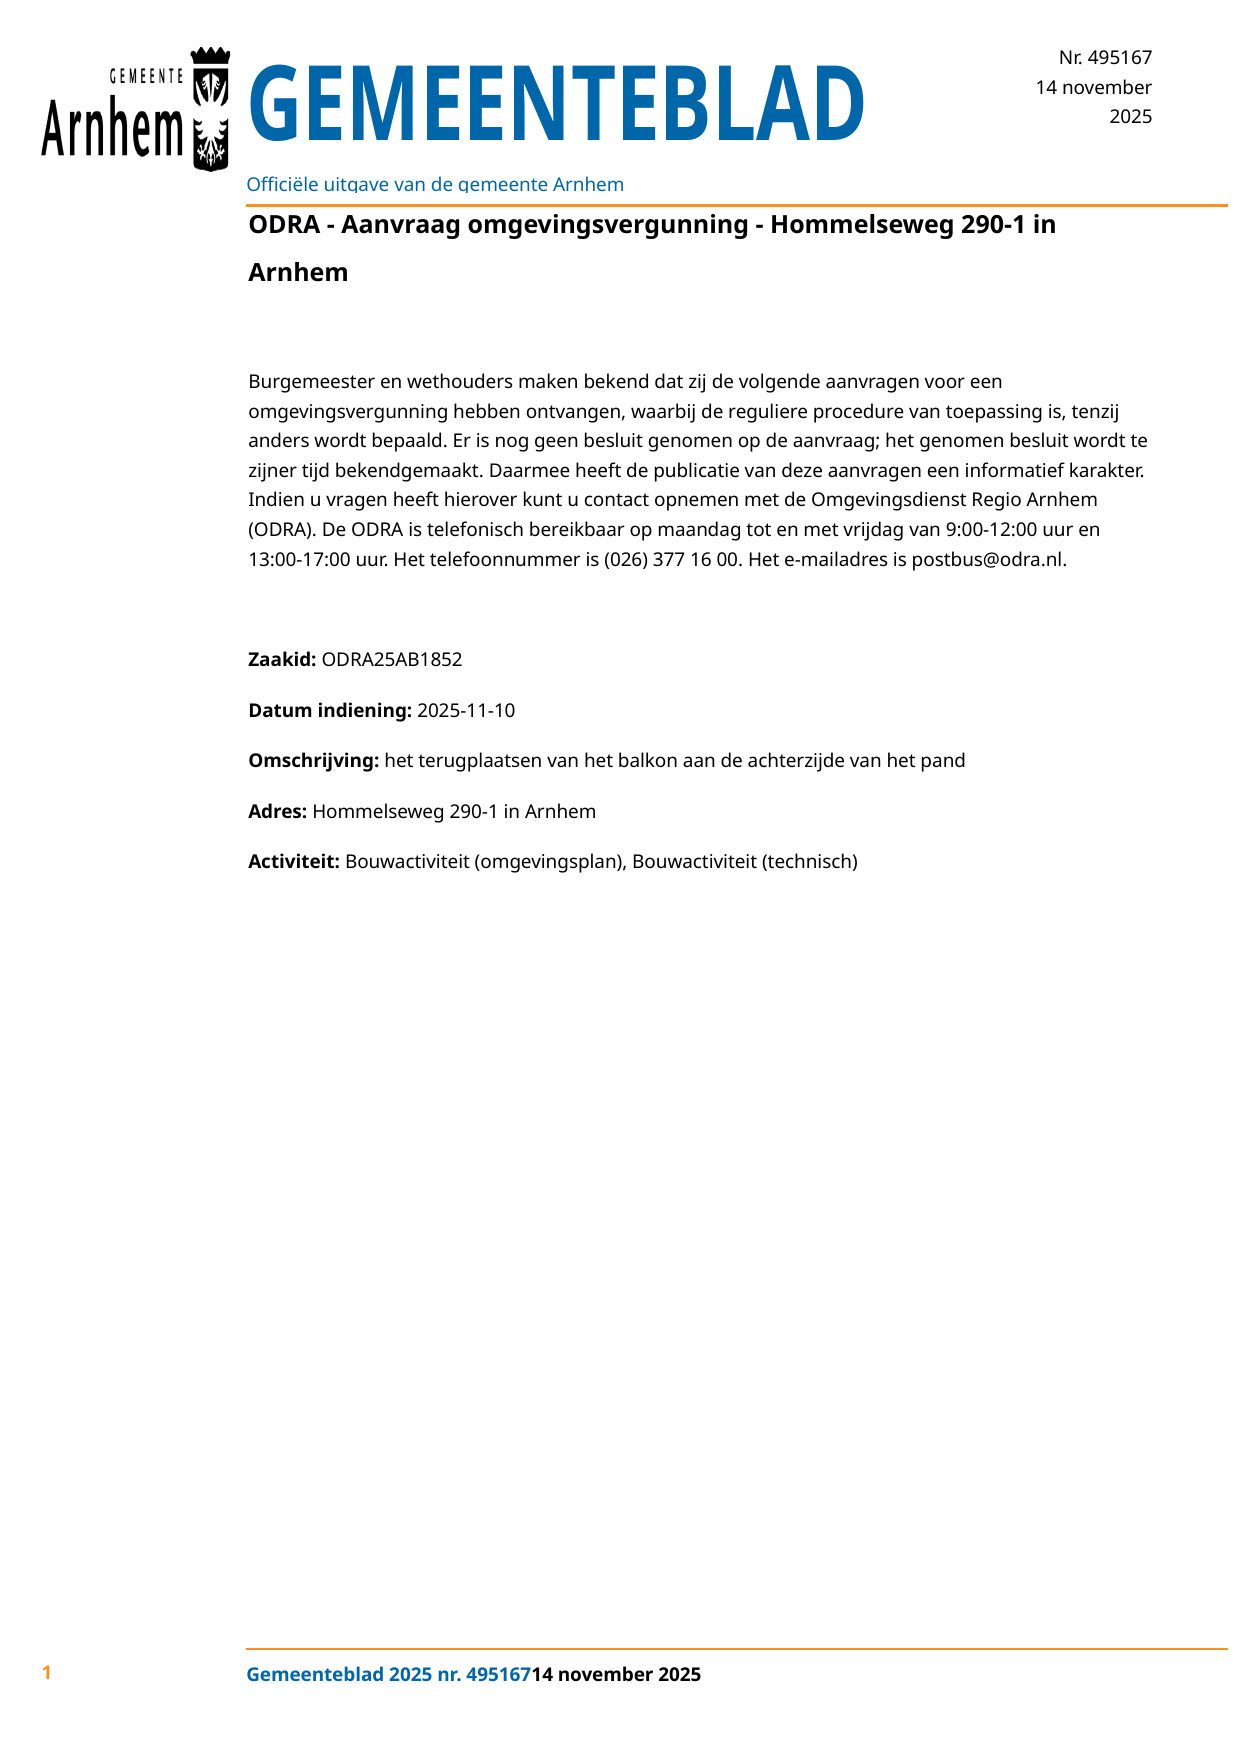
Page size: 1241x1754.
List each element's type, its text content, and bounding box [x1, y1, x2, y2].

text Adres: Hommelseweg 290-1 in Arnhem [248, 798, 1152, 824]
text ODRA - Aanvraag omgevingsvergunning - Hommelseweg 290-1 in Arnhem [248, 207, 1152, 288]
picture [41, 47, 231, 172]
text Datum indiening: 2025-11-10 [248, 697, 1152, 723]
text Burgemeester en wethouders maken bekend dat zij de volgende aanvragen voor een omgevingsvergunning hebben ontvangen, waarbij de reguliere procedure van toepassing is, tenzij anders wordt bepaald. Er is nog geen besluit genomen op de aanvraag; het genomen besluit wordt te zijner tijd bekendgemaakt. Daarmee heeft de publicatie van deze aanvragen een informatief karakter. Indien u vragen heeft hierover kunt u contact opnemen met de Omgevingsdienst Regio Arnhem (ODRA). De ODRA is telefonisch bereikbaar op maandag tot en met vrijdag van 9:00-12:00 uur en 13:00-17:00 uur. Het telefoonnummer is (026) 377 16 00. Het e-mailadres is postbus@odra.nl. [248, 368, 1152, 572]
text Activiteit: Bouwactiviteit (omgevingsplan), Bouwactiviteit (technisch) [248, 848, 1152, 874]
text Zaakid: ODRA25AB1852 [248, 647, 1152, 672]
text Omschrijving: het terugplaatsen van het balkon aan de achterzijde van het pand [248, 747, 1152, 773]
